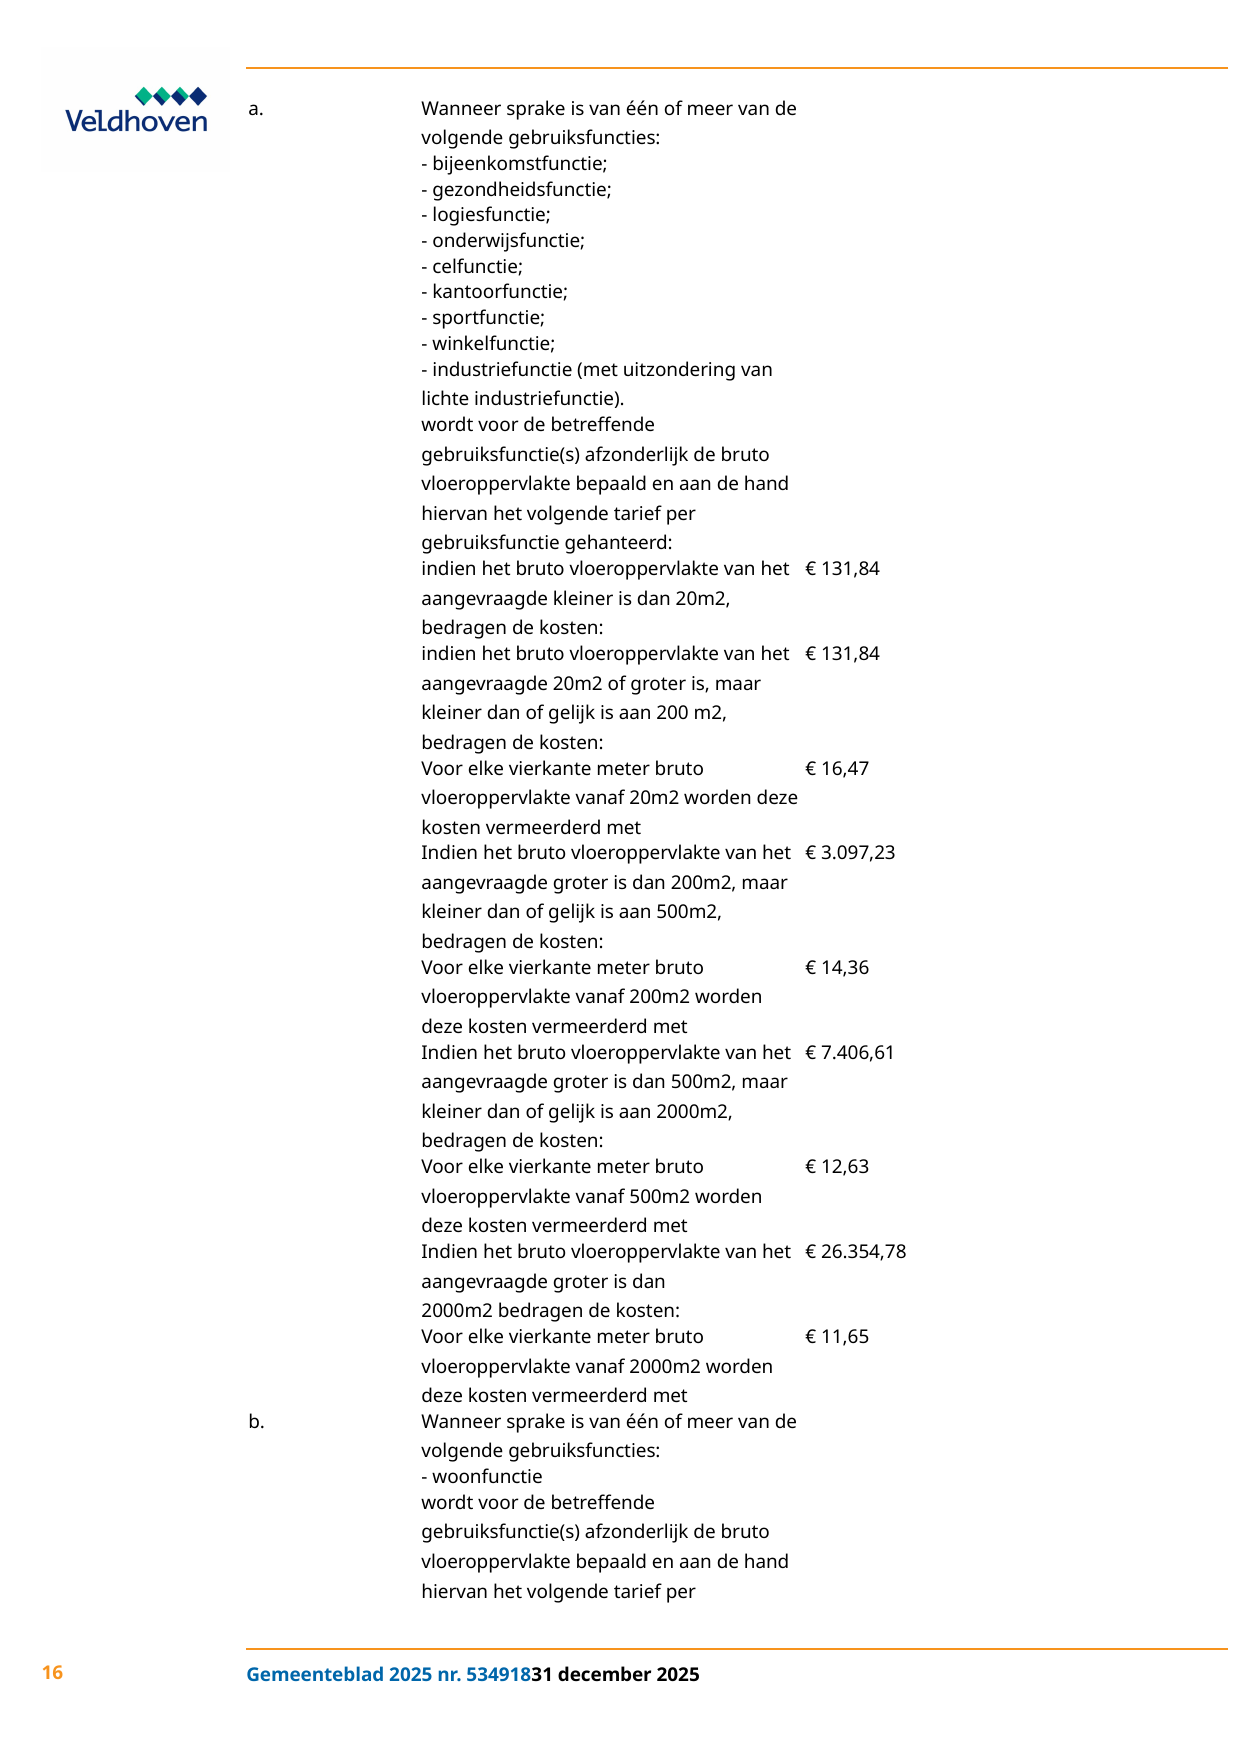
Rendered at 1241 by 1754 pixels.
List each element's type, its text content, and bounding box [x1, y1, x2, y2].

table_cell [248, 330, 421, 356]
table_cell [979, 279, 1152, 304]
table_cell Indien het bruto vloeroppervlakte van het aangevraagde groter is dan 2000m2 bedragen de kosten: [421, 1238, 805, 1323]
table_cell - winkelfunctie; [421, 330, 805, 356]
table_cell wordt voor de betreffende gebruiksfunctie(s) afzonderlijk de bruto vloeroppervlakte bepaald en aan de hand hiervan het volgende tarief per [421, 1489, 805, 1604]
table_cell [979, 1408, 1152, 1463]
table_cell - logiesfunctie; [421, 202, 805, 227]
table_cell Voor elke vierkante meter bruto vloeroppervlakte vanaf 2000m2 worden deze kosten vermeerderd met [421, 1323, 805, 1408]
table_cell [248, 1154, 421, 1238]
table_cell [805, 356, 978, 411]
table_cell Indien het bruto vloeroppervlakte van het aangevraagde groter is dan 500m2, maar kleiner dan of gelijk is aan 2000m2, bedragen de kosten: [421, 1039, 805, 1153]
table_cell [979, 411, 1152, 555]
table_cell [979, 640, 1152, 755]
table_cell [979, 330, 1152, 356]
table_cell - celfunctie; [421, 253, 805, 279]
table_cell € 131,84 [805, 555, 978, 640]
table_cell - onderwijsfunctie; [421, 227, 805, 253]
table_cell [805, 1489, 978, 1604]
table_cell [805, 279, 978, 304]
table_cell [805, 1408, 978, 1463]
table_cell € 11,65 [805, 1323, 978, 1408]
table_cell [805, 95, 978, 150]
table_cell wordt voor de betreffende gebruiksfunctie(s) afzonderlijk de bruto vloeroppervlakte bepaald en aan de hand hiervan het volgende tarief per gebruiksfunctie gehanteerd: [421, 411, 805, 555]
table_cell [979, 555, 1152, 640]
table_cell [979, 755, 1152, 839]
table_cell [248, 954, 421, 1039]
table_cell [248, 253, 421, 279]
table_cell - sportfunctie; [421, 305, 805, 330]
table_cell € 131,84 [805, 640, 978, 755]
table_cell [979, 1464, 1152, 1489]
table_cell [248, 176, 421, 202]
table_cell [248, 279, 421, 304]
table_cell [248, 1238, 421, 1323]
table_cell [805, 411, 978, 555]
table_cell [248, 755, 421, 839]
table_cell [248, 640, 421, 755]
table_cell - woonfunctie [421, 1464, 805, 1489]
table_cell [979, 1154, 1152, 1238]
table_cell [979, 1238, 1152, 1323]
table_cell [248, 356, 421, 411]
table_cell [248, 411, 421, 555]
table_cell € 7.406,61 [805, 1039, 978, 1153]
table_cell a. [248, 95, 421, 150]
table_cell [248, 227, 421, 253]
table_cell [979, 1489, 1152, 1604]
table_cell - bijeenkomstfunctie; [421, 150, 805, 176]
picture [41, 47, 231, 172]
table_cell [979, 1039, 1152, 1153]
table_cell [805, 253, 978, 279]
table_cell [248, 1323, 421, 1408]
table_cell indien het bruto vloeroppervlakte van het aangevraagde kleiner is dan 20m2, bedragen de kosten: [421, 555, 805, 640]
table_cell [805, 176, 978, 202]
table_cell Wanneer sprake is van één of meer van de volgende gebruiksfuncties: [421, 95, 805, 150]
table_cell € 12,63 [805, 1154, 978, 1238]
table_cell [979, 1323, 1152, 1408]
table_cell [248, 202, 421, 227]
table_cell Indien het bruto vloeroppervlakte van het aangevraagde groter is dan 200m2, maar kleiner dan of gelijk is aan 500m2, bedragen de kosten: [421, 840, 805, 954]
table_cell [805, 1464, 978, 1489]
table_cell b. [248, 1408, 421, 1463]
table_cell Voor elke vierkante meter bruto vloeroppervlakte vanaf 500m2 worden deze kosten vermeerderd met [421, 1154, 805, 1238]
table_cell [979, 253, 1152, 279]
table_cell [979, 176, 1152, 202]
table_cell [979, 150, 1152, 176]
table_cell [979, 227, 1152, 253]
table_cell [805, 227, 978, 253]
table_cell [248, 840, 421, 954]
table_cell Wanneer sprake is van één of meer van de volgende gebruiksfuncties: [421, 1408, 805, 1463]
table_cell [248, 150, 421, 176]
table_cell [805, 330, 978, 356]
table_cell - gezondheidsfunctie; [421, 176, 805, 202]
table_cell [979, 954, 1152, 1039]
table_cell [248, 555, 421, 640]
table_cell indien het bruto vloeroppervlakte van het aangevraagde 20m2 of groter is, maar kleiner dan of gelijk is aan 200 m2, bedragen de kosten: [421, 640, 805, 755]
table_cell [805, 305, 978, 330]
table_cell - kantoorfunctie; [421, 279, 805, 304]
table_cell Voor elke vierkante meter bruto vloeroppervlakte vanaf 20m2 worden deze kosten vermeerderd met [421, 755, 805, 839]
table_cell € 26.354,78 [805, 1238, 978, 1323]
table_cell [979, 202, 1152, 227]
table_cell [979, 840, 1152, 954]
table_cell [979, 356, 1152, 411]
table_cell [248, 1489, 421, 1604]
table_cell [248, 1039, 421, 1153]
table_cell [979, 305, 1152, 330]
table_cell Voor elke vierkante meter bruto vloeroppervlakte vanaf 200m2 worden deze kosten vermeerderd met [421, 954, 805, 1039]
table_cell [248, 1464, 421, 1489]
table_cell [805, 202, 978, 227]
table_cell € 14,36 [805, 954, 978, 1039]
table_cell € 3.097,23 [805, 840, 978, 954]
table_cell [248, 305, 421, 330]
table_cell [979, 95, 1152, 150]
table_cell € 16,47 [805, 755, 978, 839]
table_cell [805, 150, 978, 176]
table_cell - industriefunctie (met uitzondering van lichte industriefunctie). [421, 356, 805, 411]
